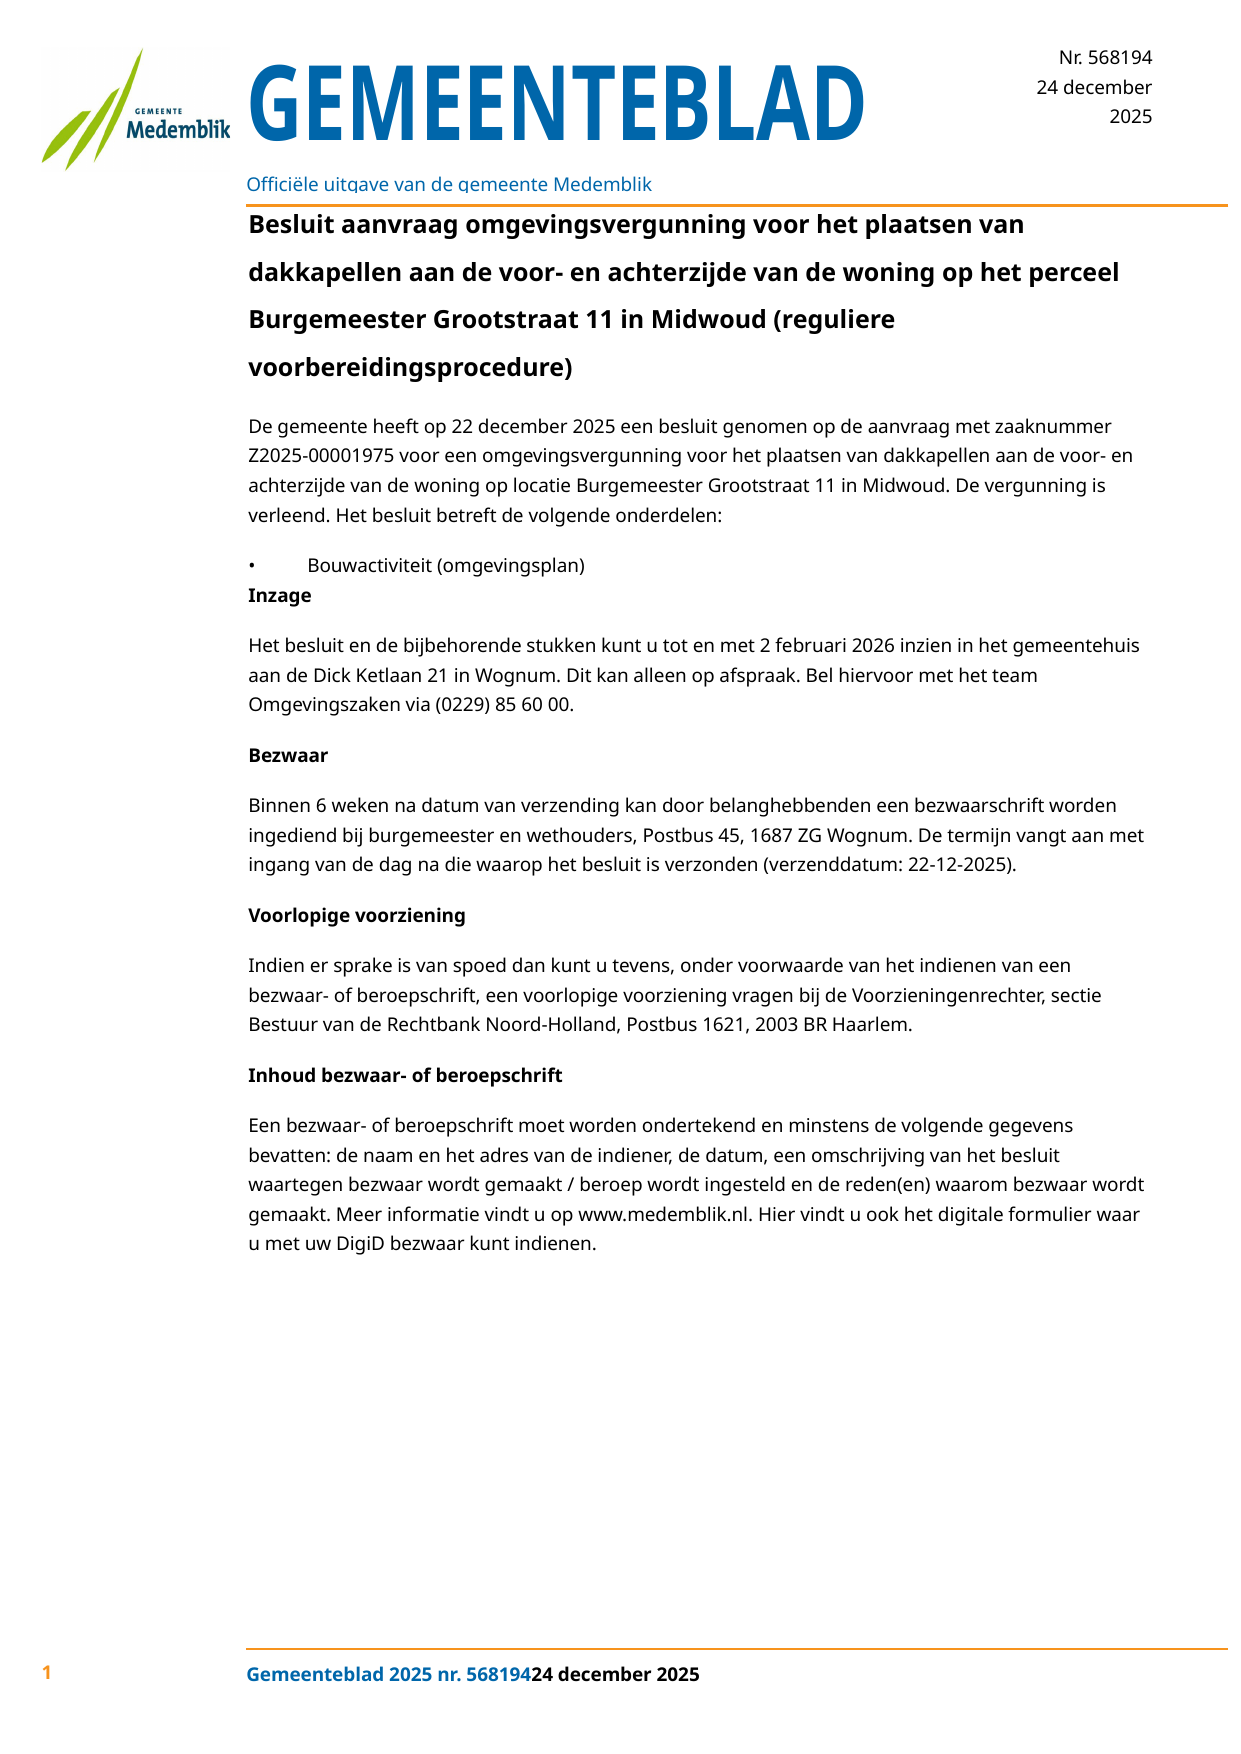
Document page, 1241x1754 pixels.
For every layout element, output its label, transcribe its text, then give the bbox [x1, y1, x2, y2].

text De gemeente heeft op 22 december 2025 een besluit genomen op de aanvraag met zaaknummer Z2025-00001975 voor een omgevingsvergunning voor het plaatsen van dakkapellen aan de voor- en achterzijde van de woning op locatie Burgemeester Grootstraat 11 in Midwoud. De vergunning is verleend. Het besluit betreft de volgende onderdelen: [248, 413, 1152, 528]
text Besluit aanvraag omgevingsvergunning voor het plaatsen van dakkapellen aan de voor- en achterzijde van de woning op het perceel Burgemeester Grootstraat 11 in Midwoud (reguliere voorbereidingsprocedure) [248, 207, 1152, 384]
text Inzage [248, 582, 1152, 608]
text Inhoud bezwaar- of beroepschrift [248, 1062, 1152, 1088]
text Het besluit en de bijbehorende stukken kunt u tot en met 2 februari 2026 inzien in het gemeentehuis aan de Dick Ketlaan 21 in Wognum. Dit kan alleen op afspraak. Bel hiervoor met het team Omgevingszaken via (0229) 85 60 00. [248, 632, 1152, 717]
text Indien er sprake is van spoed dan kunt u tevens, onder voorwaarde van het indienen van een bezwaar- of beroepschrift, een voorlopige voorziening vragen bij de Voorzieningenrechter, sectie Bestuur van de Rechtbank Noord-Holland, Postbus 1621, 2003 BR Haarlem. [248, 952, 1152, 1037]
text Voorlopige voorziening [248, 902, 1152, 928]
picture [41, 47, 231, 172]
text Binnen 6 weken na datum van verzending kan door belanghebbenden een bezwaarschrift worden ingediend bij burgemeester en wethouders, Postbus 45, 1687 ZG Wognum. De termijn vangt aan met ingang van de dag na die waarop het besluit is verzonden (verzenddatum: 22-12-2025). [248, 792, 1152, 877]
text Bezwaar [248, 742, 1152, 768]
list Bouwactiviteit (omgevingsplan) [248, 552, 1152, 578]
text Een bezwaar- of beroepschrift moet worden ondertekend en minstens de volgende gegevens bevatten: de naam en het adres van de indiener, de datum, een omschrijving van het besluit waartegen bezwaar wordt gemaakt / beroep wordt ingesteld en de reden(en) waarom bezwaar wordt gemaakt. Meer informatie vindt u op www.medemblik.nl. Hier vindt u ook het digitale formulier waar u met uw DigiD bezwaar kunt indienen. [248, 1112, 1152, 1256]
